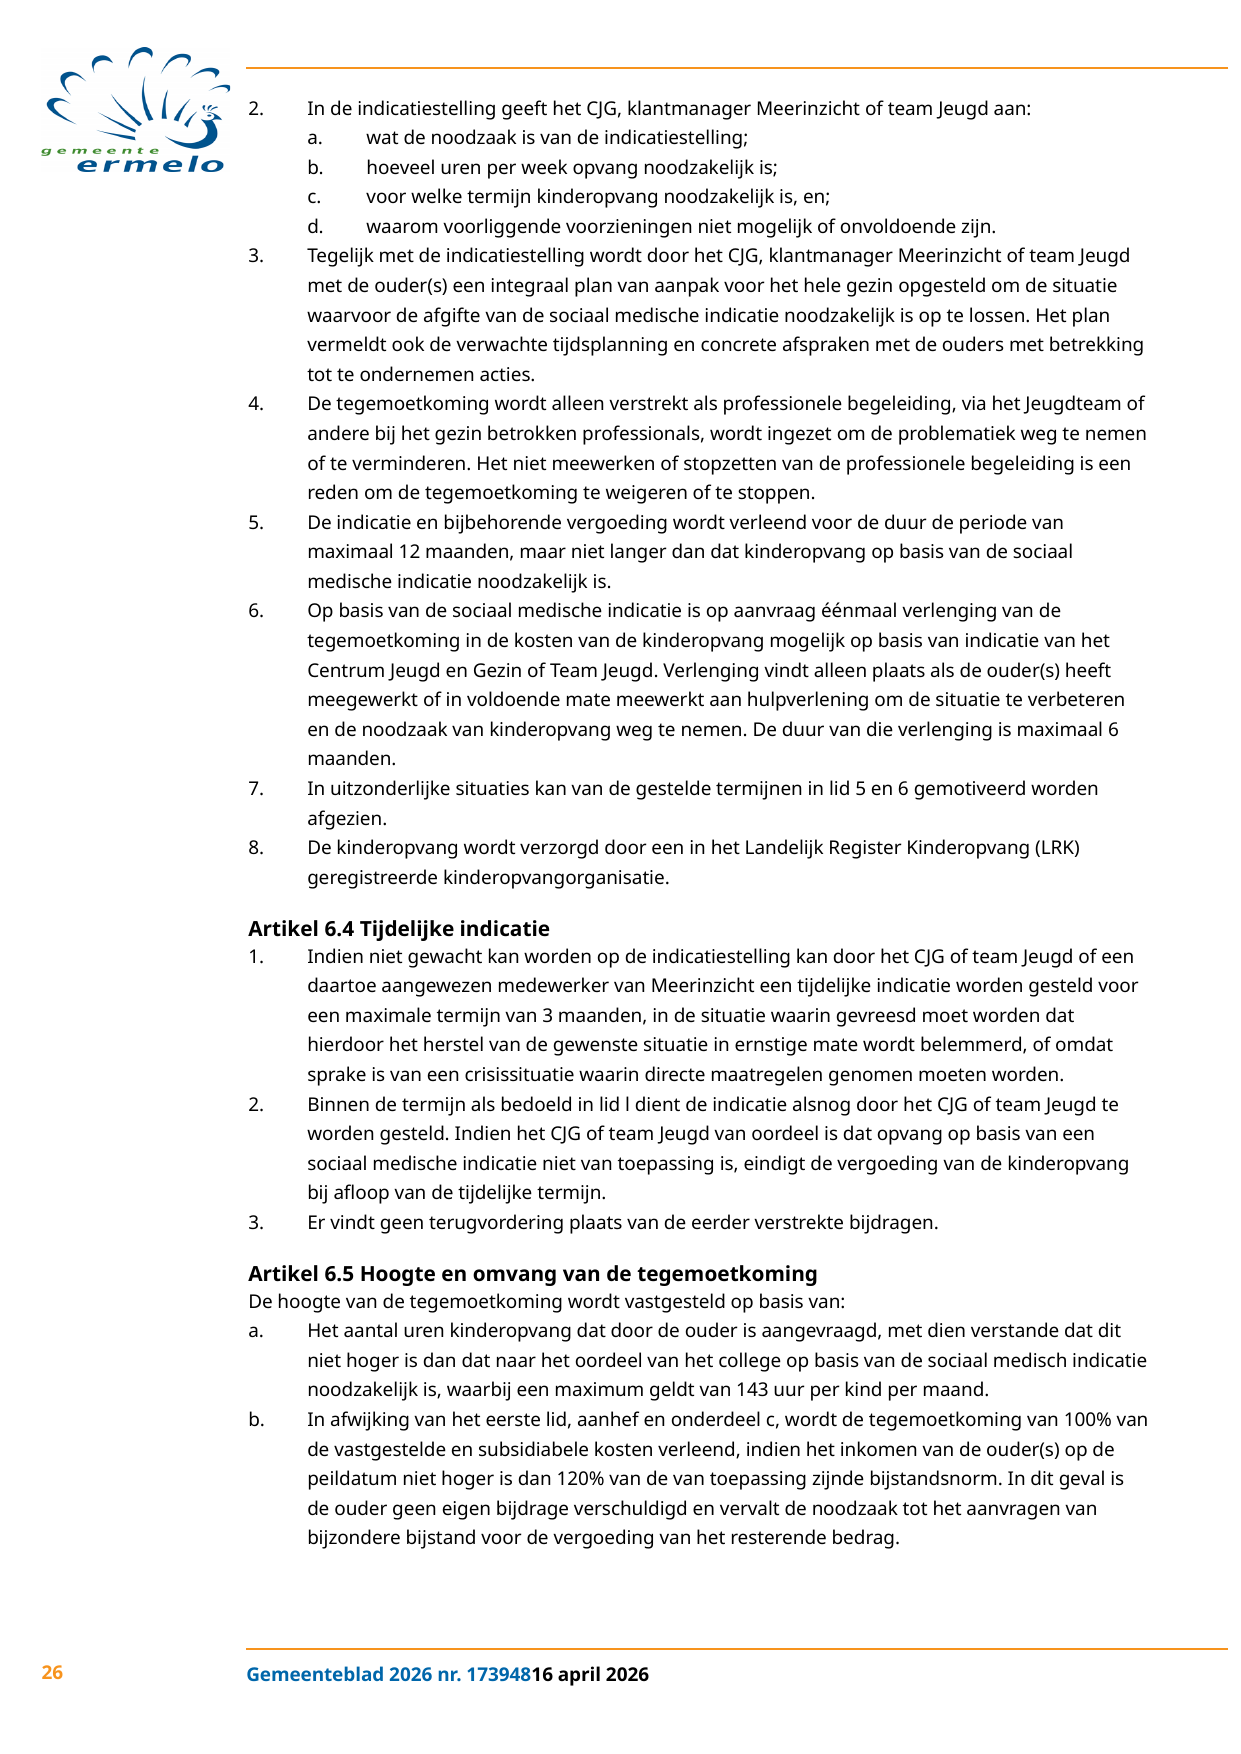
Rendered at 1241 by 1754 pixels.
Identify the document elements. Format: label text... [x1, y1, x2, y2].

text Artikel 6.4 Tijdelijke indicatie [248, 914, 1152, 943]
list De tegemoetkoming wordt alleen verstrekt als professionele begeleiding, via het Jeugdteam of andere bij het gezin betrokken professionals, wordt ingezet om de problematiek weg te nemen of te verminderen. Het niet meewerken of stopzetten van de professionele begeleiding is een reden om de tegemoetkoming te weigeren of te stoppen. [248, 391, 1152, 505]
list Er vindt geen terugvordering plaats van de eerder verstrekte bijdragen. [248, 1209, 1152, 1235]
list In uitzonderlijke situaties kan van de gestelde termijnen in lid 5 en 6 gemotiveerd worden afgezien. [248, 775, 1152, 831]
picture [41, 47, 231, 172]
list Binnen de termijn als bedoeld in lid l dient de indicatie alsnog door het CJG of team Jeugd te worden gesteld. Indien het CJG of team Jeugd van oordeel is dat opvang op basis van een sociaal medische indicatie niet van toepassing is, eindigt de vergoeding van de kinderopvang bij afloop van de tijdelijke termijn. [248, 1091, 1152, 1205]
list Op basis van de sociaal medische indicatie is op aanvraag éénmaal verlenging van de tegemoetkoming in de kosten van de kinderopvang mogelijk op basis van indicatie van het Centrum Jeugd en Gezin of Team Jeugd. Verlenging vindt alleen plaats als de ouder(s) heeft meegewerkt of in voldoende mate meewerkt aan hulpverlening om de situatie te verbeteren en de noodzaak van kinderopvang weg te nemen. De duur van die verlenging is maximaal 6 maanden. [248, 598, 1152, 771]
list hoeveel uren per week opvang noodzakelijk is; [307, 154, 1152, 180]
list In de indicatiestelling geeft het CJG, klantmanager Meerinzicht of team Jeugd aan: [248, 95, 1152, 121]
list Indien niet gewacht kan worden op de indicatiestelling kan door het CJG of team Jeugd of een daartoe aangewezen medewerker van Meerinzicht een tijdelijke indicatie worden gesteld voor een maximale termijn van 3 maanden, in de situatie waarin gevreesd moet worden dat hierdoor het herstel van de gewenste situatie in ernstige mate wordt belemmerd, of omdat sprake is van een crisissituatie waarin directe maatregelen genomen moeten worden. [248, 943, 1152, 1087]
text De hoogte van de tegemoetkoming wordt vastgesteld op basis van: [248, 1288, 1152, 1314]
list voor welke termijn kinderopvang noodzakelijk is, en; [307, 183, 1152, 209]
list De indicatie en bijbehorende vergoeding wordt verleend voor de duur de periode van maximaal 12 maanden, maar niet langer dan dat kinderopvang op basis van de sociaal medische indicatie noodzakelijk is. [248, 509, 1152, 594]
list wat de noodzaak is van de indicatiestelling; [307, 124, 1152, 150]
list Tegelijk met de indicatiestelling wordt door het CJG, klantmanager Meerinzicht of team Jeugd met de ouder(s) een integraal plan van aanpak voor het hele gezin opgesteld om de situatie waarvoor de afgifte van de sociaal medische indicatie noodzakelijk is op te lossen. Het plan vermeldt ook de verwachte tijdsplanning en concrete afspraken met de ouders met betrekking tot te ondernemen acties. [248, 243, 1152, 387]
list De kinderopvang wordt verzorgd door een in het Landelijk Register Kinderopvang (LRK) geregistreerde kinderopvangorganisatie. [248, 834, 1152, 890]
text Artikel 6.5 Hoogte en omvang van de tegemoetkoming [248, 1259, 1152, 1288]
list In afwijking van het eerste lid, aanhef en onderdeel c, wordt de tegemoetkoming van 100% van de vastgestelde en subsidiabele kosten verleend, indien het inkomen van de ouder(s) op de peildatum niet hoger is dan 120% van de van toepassing zijnde bijstandsnorm. In dit geval is de ouder geen eigen bijdrage verschuldigd en vervalt de noodzaak tot het aanvragen van bijzondere bijstand voor de vergoeding van het resterende bedrag. [248, 1406, 1152, 1550]
list waarom voorliggende voorzieningen niet mogelijk of onvoldoende zijn. [307, 213, 1152, 239]
list Het aantal uren kinderopvang dat door de ouder is aangevraagd, met dien verstande dat dit niet hoger is dan dat naar het oordeel van het college op basis van de sociaal medisch indicatie noodzakelijk is, waarbij een maximum geldt van 143 uur per kind per maand. [248, 1317, 1152, 1402]
